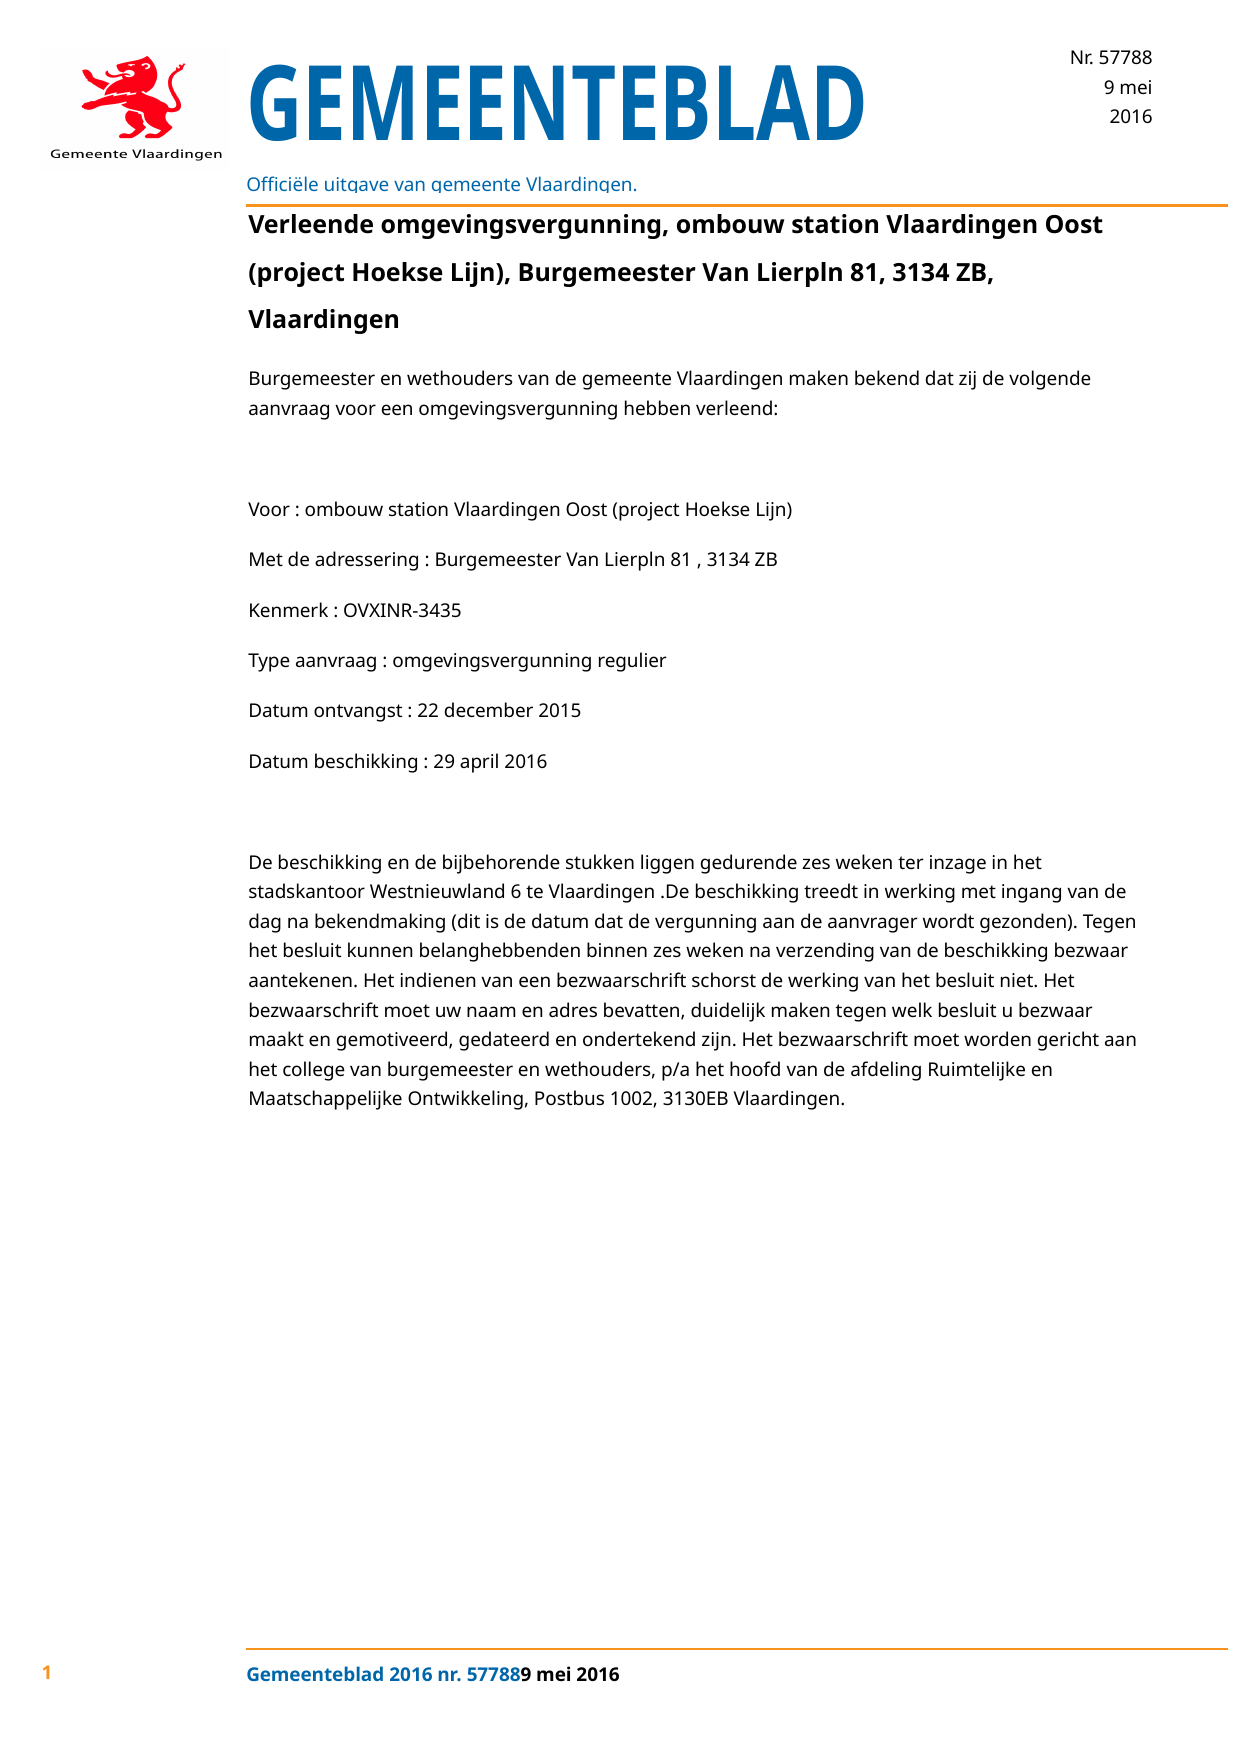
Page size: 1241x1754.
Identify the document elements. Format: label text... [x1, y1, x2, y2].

text Burgemeester en wethouders van de gemeente Vlaardingen maken bekend dat zij de volgende aanvraag voor een omgevingsvergunning hebben verleend: [248, 366, 1152, 421]
text Verleende omgevingsvergunning, ombouw station Vlaardingen Oost (project Hoekse Lijn), Burgemeester Van Lierpln 81, 3134 ZB, Vlaardingen [248, 207, 1152, 336]
text Datum beschikking : 29 april 2016 [248, 748, 1152, 774]
text Datum ontvangst : 22 december 2015 [248, 698, 1152, 723]
text Voor : ombouw station Vlaardingen Oost (project Hoekse Lijn) [248, 496, 1152, 522]
text Kenmerk : OVXINR-3435 [248, 597, 1152, 622]
text Met de adressering : Burgemeester Van Lierpln 81 , 3134 ZB [248, 546, 1152, 572]
picture [41, 47, 231, 172]
text Type aanvraag : omgevingsvergunning regulier [248, 647, 1152, 673]
text De beschikking en de bijbehorende stukken liggen gedurende zes weken ter inzage in het stadskantoor Westnieuwland 6 te Vlaardingen .De beschikking treedt in werking met ingang van de dag na bekendmaking (dit is de datum dat de vergunning aan de aanvrager wordt gezonden). Tegen het besluit kunnen belanghebbenden binnen zes weken na verzending van de beschikking bezwaar aantekenen. Het indienen van een bezwaarschrift schorst de werking van het besluit niet. Het bezwaarschrift moet uw naam en adres bevatten, duidelijk maken tegen welk besluit u bezwaar maakt en gemotiveerd, gedateerd en ondertekend zijn. Het bezwaarschrift moet worden gericht aan het college van burgemeester en wethouders, p/a het hoofd van de afdeling Ruimtelijke en Maatschappelijke Ontwikkeling, Postbus 1002, 3130EB Vlaardingen. [248, 849, 1152, 1111]
